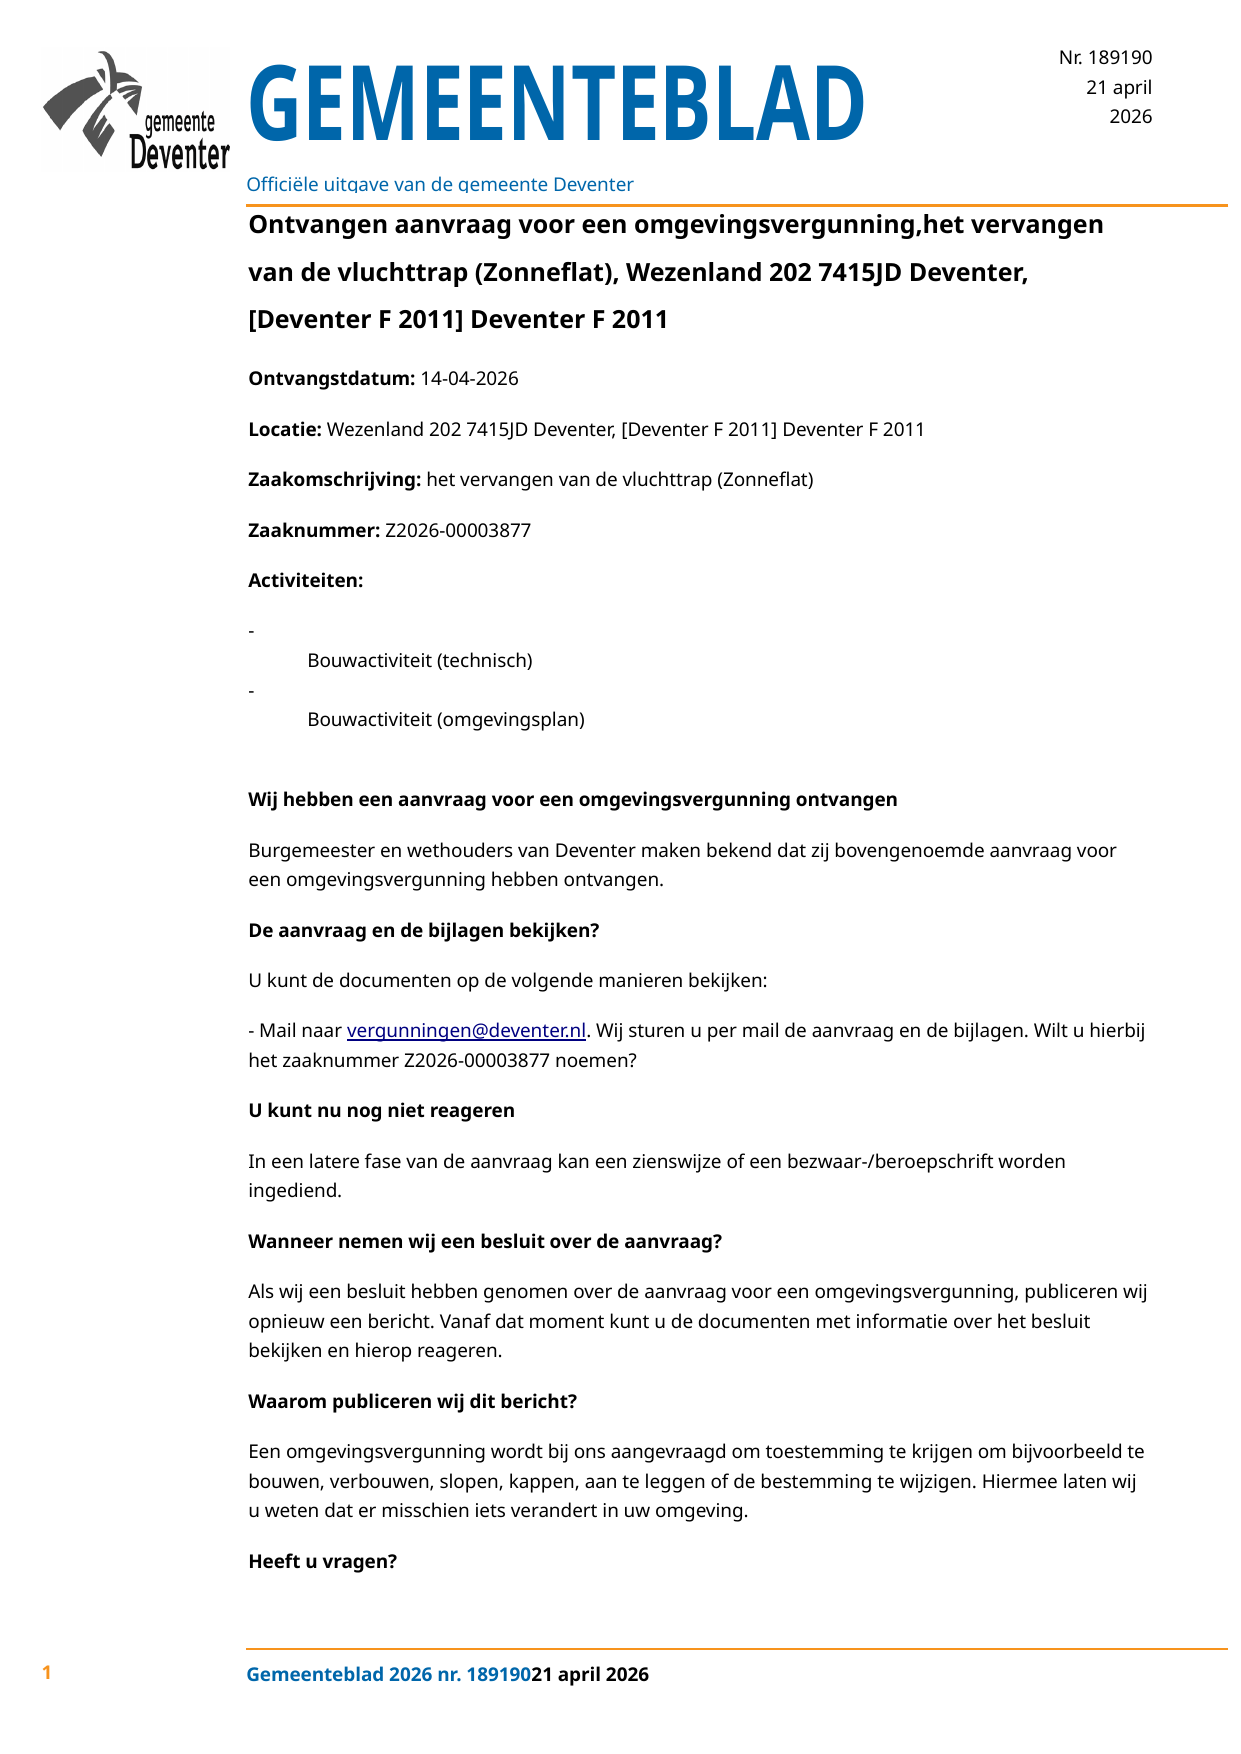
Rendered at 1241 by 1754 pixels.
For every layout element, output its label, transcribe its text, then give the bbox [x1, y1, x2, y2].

text In een latere fase van de aanvraag kan een zienswijze of een bezwaar-/beroepschrift worden ingediend. [248, 1148, 1152, 1203]
text Ontvangstdatum: 14-04-2026 [248, 366, 1152, 391]
text Zaakomschrijving: het vervangen van de vluchttrap (Zonneflat) [248, 466, 1152, 492]
text - Mail naar vergunningen@deventer.nl. Wij sturen u per mail de aanvraag en de bijlagen. Wilt u hierbij het zaaknummer Z2026-00003877 noemen? [248, 1018, 1152, 1073]
list Bouwactiviteit (omgevingsplan) [248, 706, 1152, 732]
text Heeft u vragen? [248, 1548, 1152, 1574]
picture [41, 47, 231, 172]
text Burgemeester en wethouders van Deventer maken bekend dat zij bovengenoemde aanvraag voor een omgevingsvergunning hebben ontvangen. [248, 837, 1152, 892]
text Locatie: Wezenland 202 7415JD Deventer, [Deventer F 2011] Deventer F 2011 [248, 416, 1152, 442]
list Bouwactiviteit (technisch) [248, 647, 1152, 673]
text Wanneer nemen wij een besluit over de aanvraag? [248, 1228, 1152, 1254]
text Als wij een besluit hebben genomen over de aanvraag voor een omgevingsvergunning, publiceren wij opnieuw een bericht. Vanaf dat moment kunt u de documenten met informatie over het besluit bekijken en hierop reageren. [248, 1278, 1152, 1363]
text Een omgevingsvergunning wordt bij ons aangevraagd om toestemming te krijgen om bijvoorbeeld te bouwen, verbouwen, slopen, kappen, aan te leggen of de bestemming te wijzigen. Hiermee laten wij u weten dat er misschien iets verandert in uw omgeving. [248, 1438, 1152, 1523]
text U kunt de documenten op de volgende manieren bekijken: [248, 967, 1152, 993]
text Activiteiten: [248, 567, 1152, 593]
text Ontvangen aanvraag voor een omgevingsvergunning,het vervangen van de vluchttrap (Zonneflat), Wezenland 202 7415JD Deventer, [Deventer F 2011] Deventer F 2011 [248, 207, 1152, 336]
text Zaaknummer: Z2026-00003877 [248, 517, 1152, 542]
text Wij hebben een aanvraag voor een omgevingsvergunning ontvangen [248, 786, 1152, 812]
text U kunt nu nog niet reageren [248, 1098, 1152, 1123]
text De aanvraag en de bijlagen bekijken? [248, 917, 1152, 942]
text Waarom publiceren wij dit bericht? [248, 1388, 1152, 1414]
